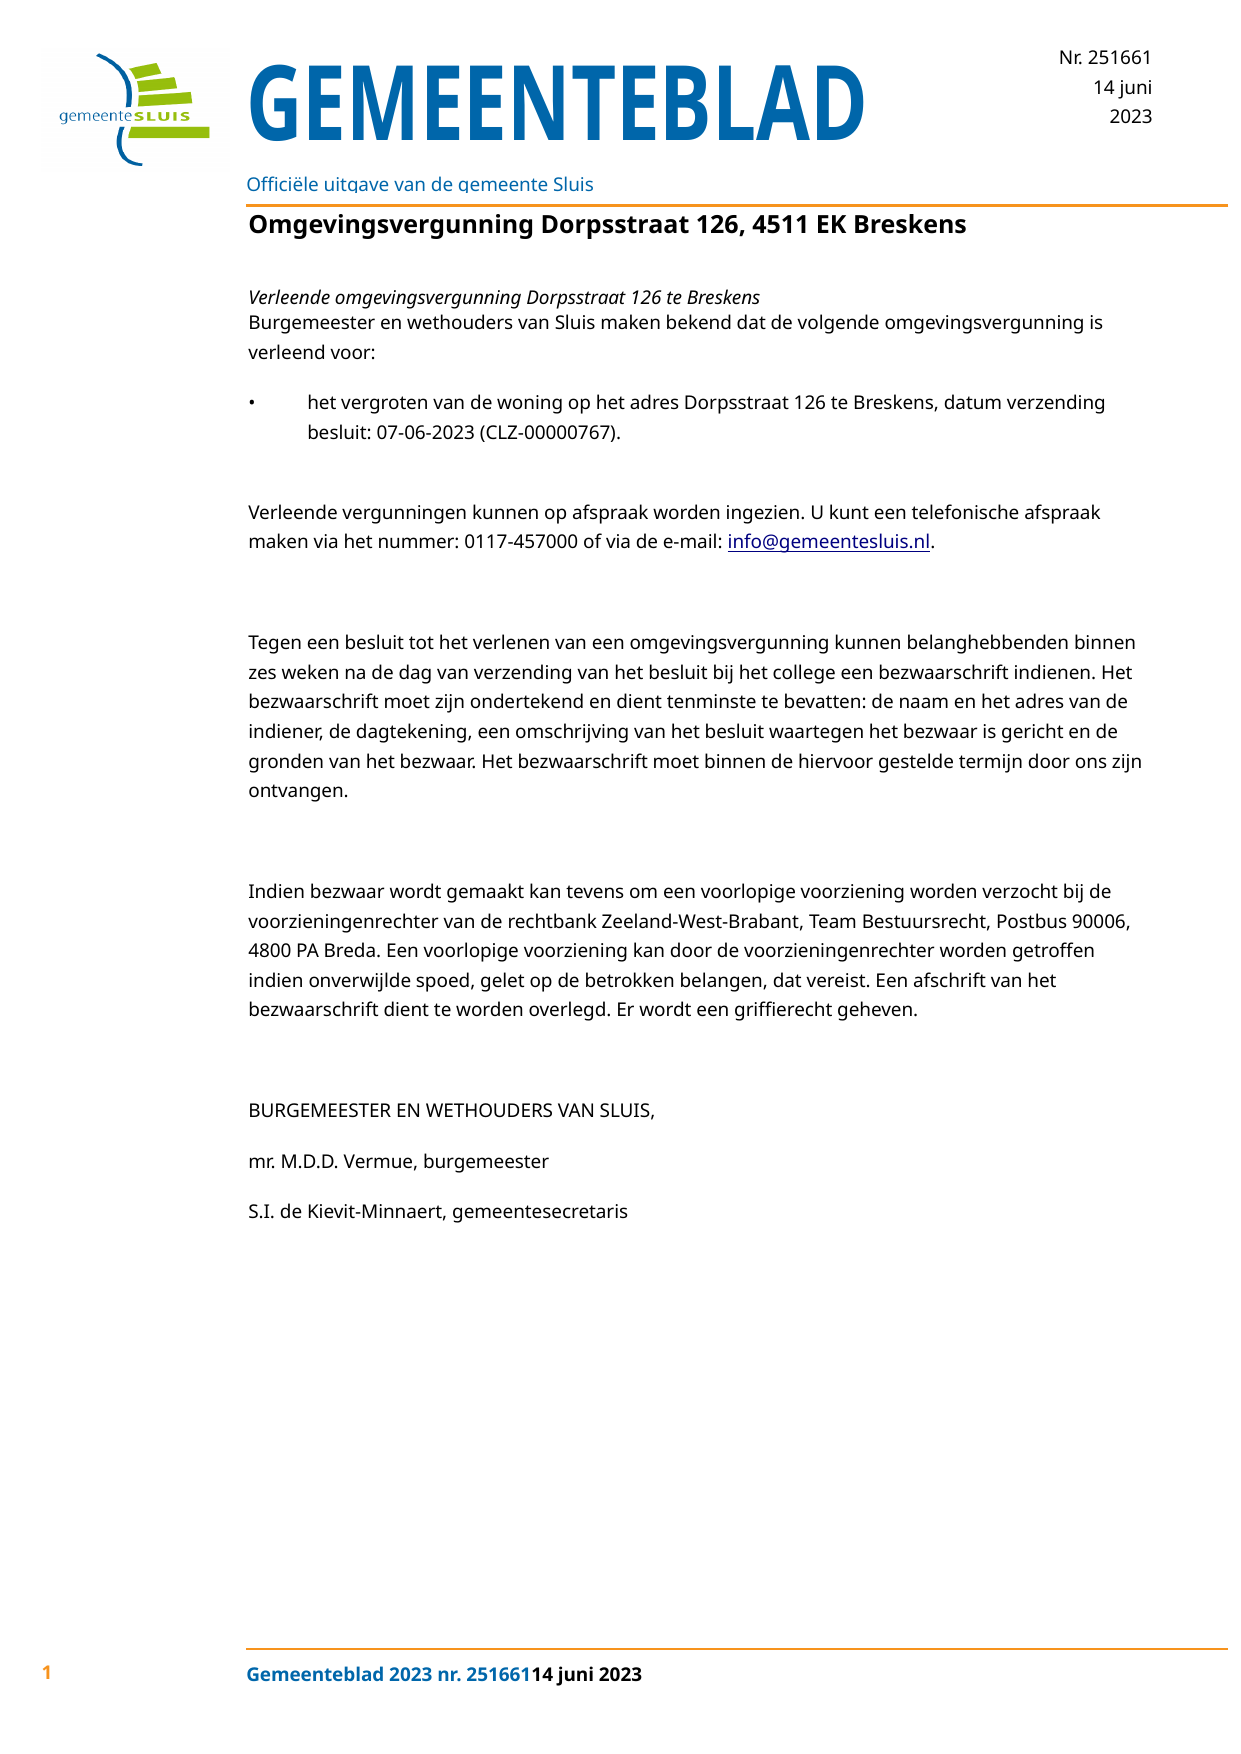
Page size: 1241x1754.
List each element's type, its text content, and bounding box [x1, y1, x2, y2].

text mr. M.D.D. Vermue, burgemeester [248, 1148, 1152, 1174]
text Tegen een besluit tot het verlenen van een omgevingsvergunning kunnen belanghebbenden binnen zes weken na de dag van verzending van het besluit bij het college een bezwaarschrift indienen. Het bezwaarschrift moet zijn ondertekend en dient tenminste te bevatten: de naam en het adres van de indiener, de dagtekening, een omschrijving van het besluit waartegen het bezwaar is gericht en de gronden van het bezwaar. Het bezwaarschrift moet binnen de hiervoor gestelde termijn door ons zijn ontvangen. [248, 629, 1152, 803]
text Omgevingsvergunning Dorpsstraat 126, 4511 EK Breskens [248, 207, 1152, 241]
picture [41, 47, 231, 172]
text Burgemeester en wethouders van Sluis maken bekend dat de volgende omgevingsvergunning is verleend voor: [248, 309, 1152, 365]
text Indien bezwaar wordt gemaakt kan tevens om een voorlopige voorziening worden verzocht bij de voorzieningenrechter van de rechtbank Zeeland-West-Brabant, Team Bestuursrecht, Postbus 90006, 4800 PA Breda. Een voorlopige voorziening kan door de voorzieningenrechter worden getroffen indien onverwijlde spoed, gelet op de betrokken belangen, dat vereist. Een afschrift van het bezwaarschrift dient te worden overlegd. Er wordt een griffierecht geheven. [248, 878, 1152, 1022]
text Verleende vergunningen kunnen op afspraak worden ingezien. U kunt een telefonische afspraak maken via het nummer: 0117-457000 of via de e-mail: info@gemeentesluis.nl. [248, 499, 1152, 554]
list het vergroten van de woning op het adres Dorpsstraat 126 te Breskens, datum verzending besluit: 07-06-2023 (CLZ-00000767). [248, 389, 1152, 445]
text Verleende omgevingsvergunning Dorpsstraat 126 te Breskens [248, 284, 1152, 309]
text S.I. de Kievit-Minnaert, gemeentesecretaris [248, 1198, 1152, 1224]
text BURGEMEESTER EN WETHOUDERS VAN SLUIS, [248, 1097, 1152, 1123]
